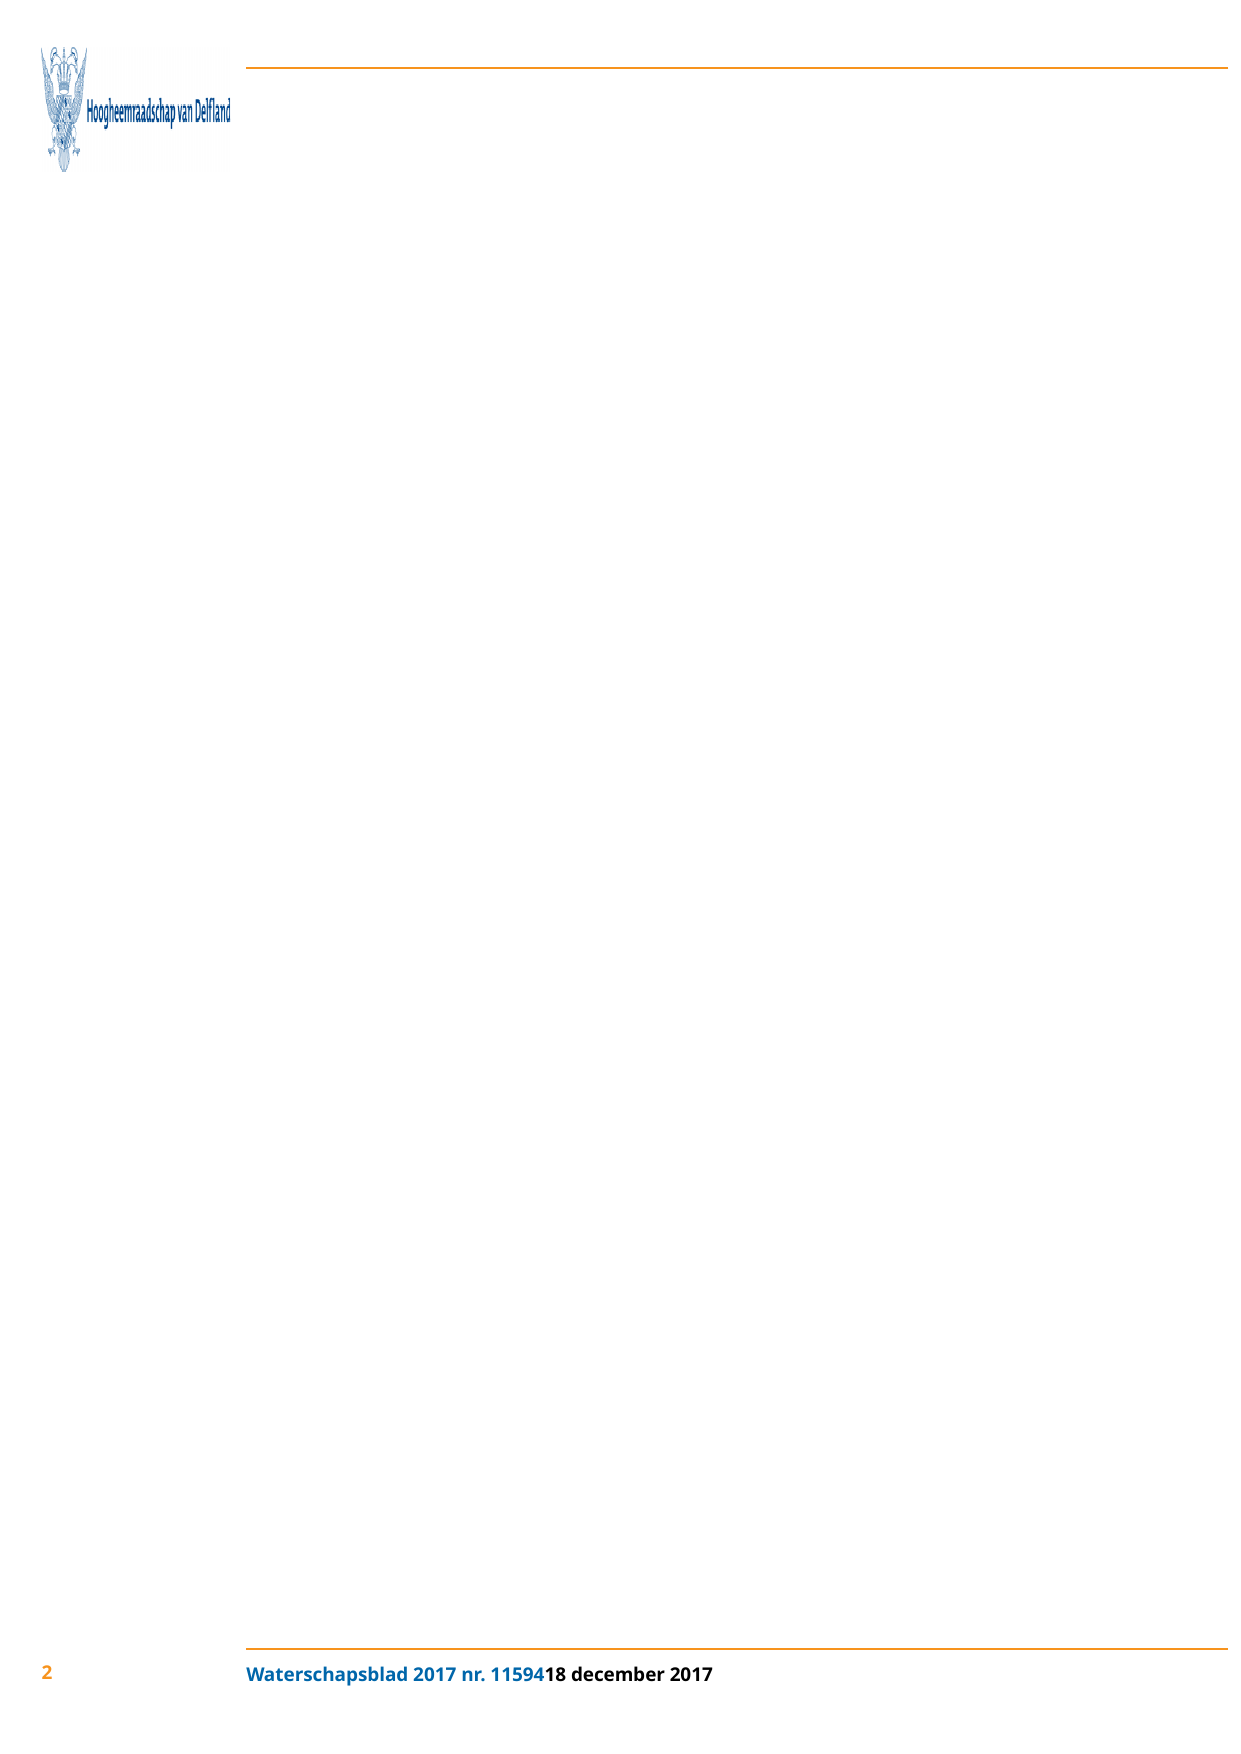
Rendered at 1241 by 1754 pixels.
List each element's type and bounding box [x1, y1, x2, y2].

picture [41, 47, 231, 172]
